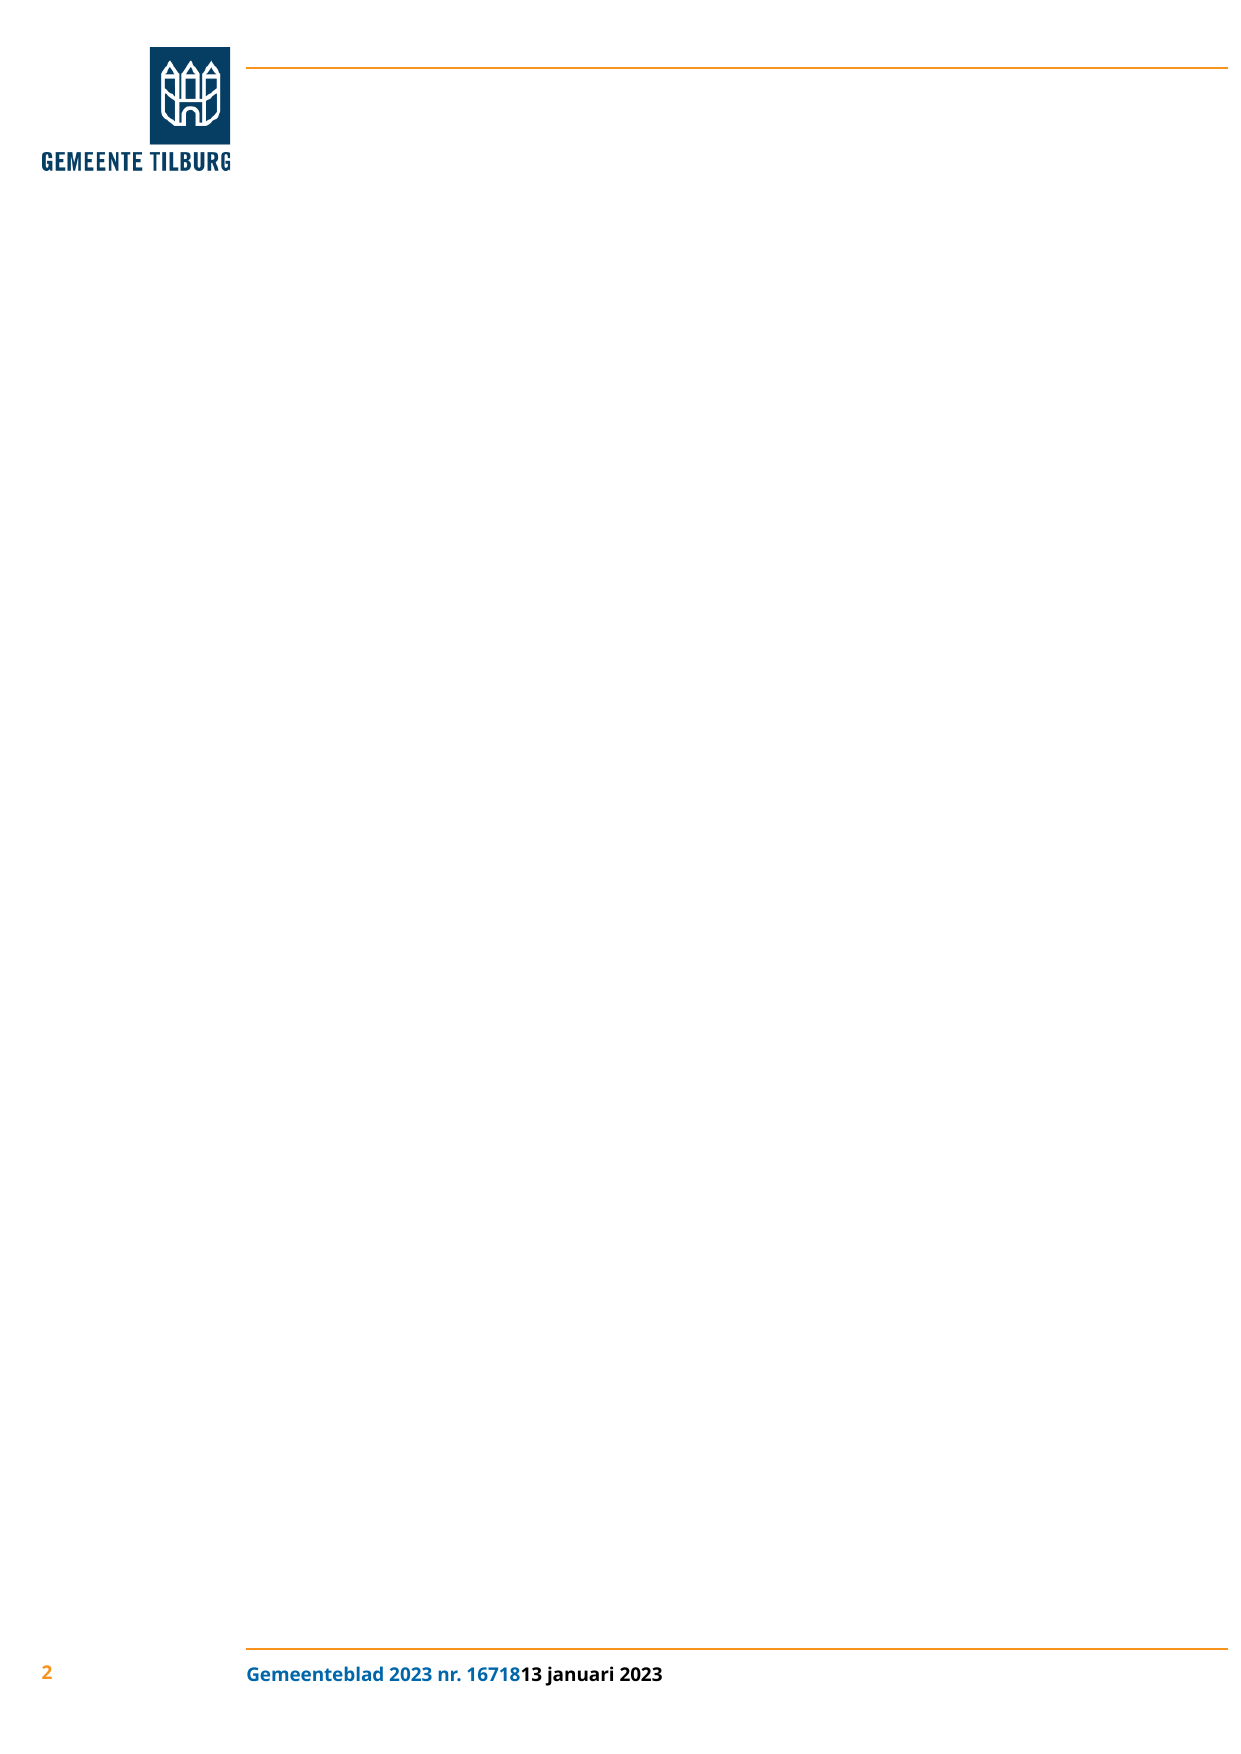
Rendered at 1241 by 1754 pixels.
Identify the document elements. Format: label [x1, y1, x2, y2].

picture [41, 47, 231, 172]
